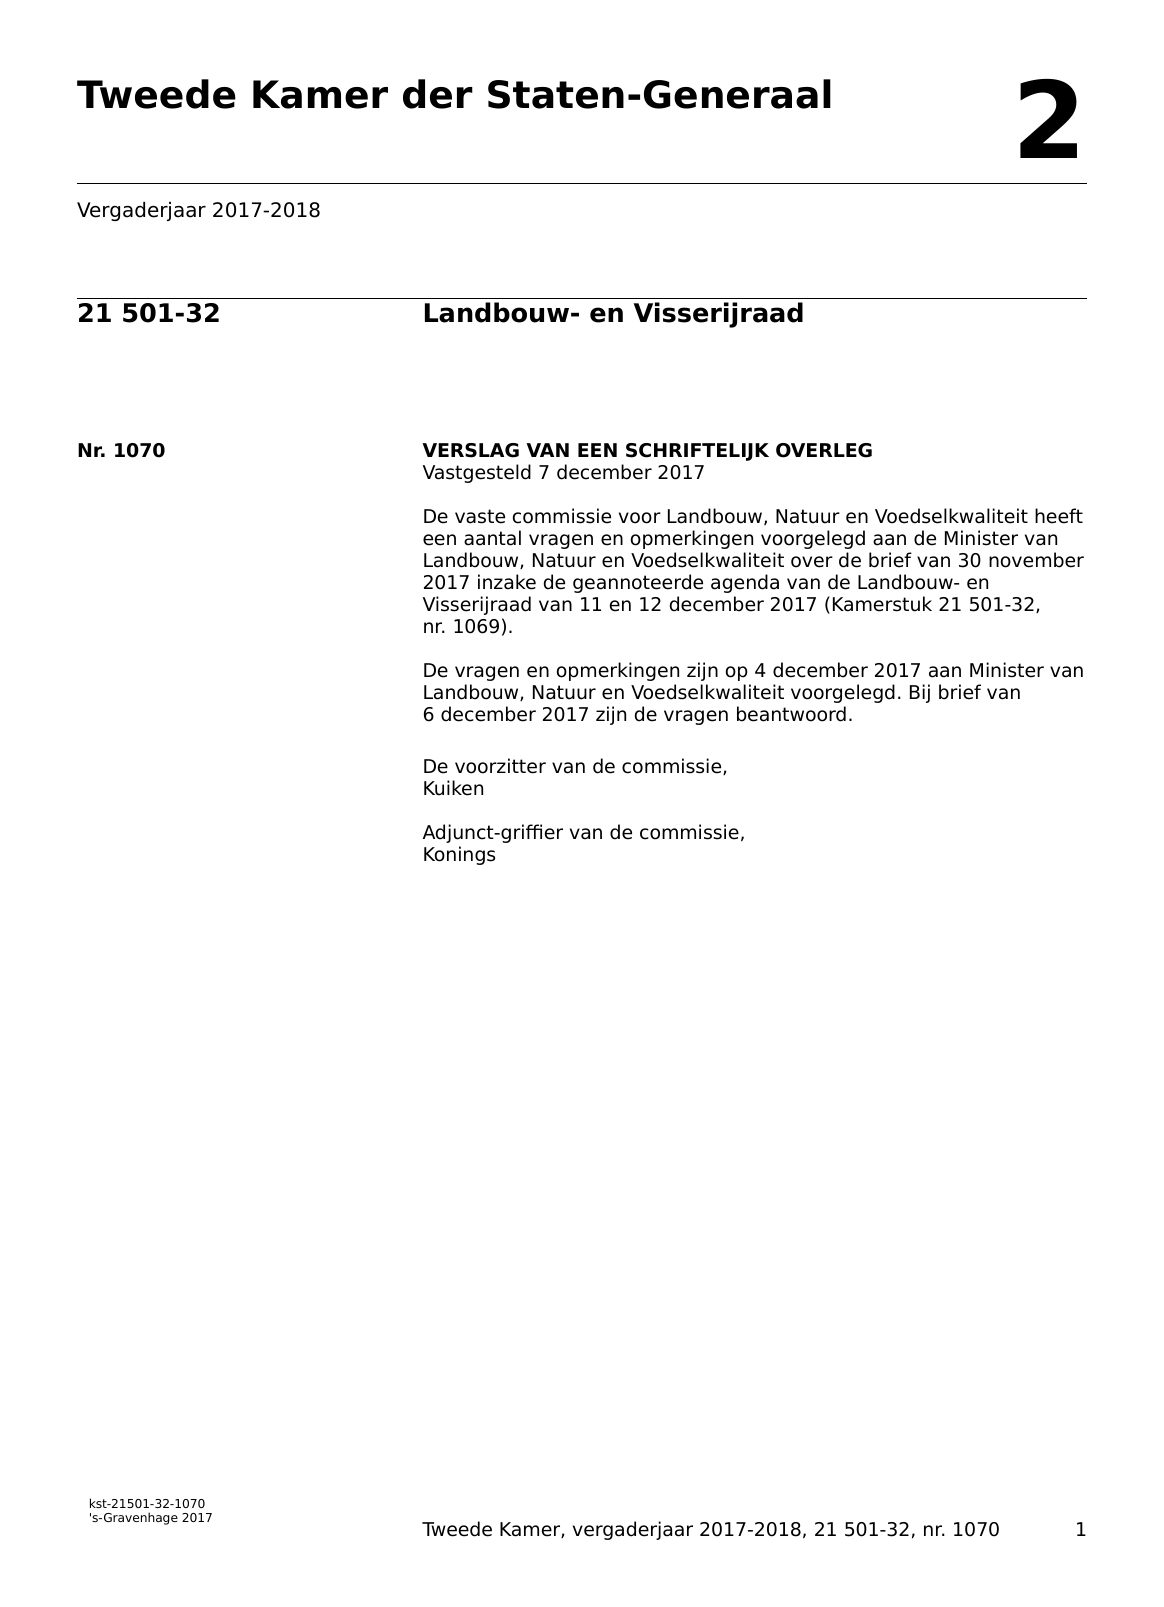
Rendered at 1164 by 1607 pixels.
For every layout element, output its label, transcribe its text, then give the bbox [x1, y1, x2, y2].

text 's-Gravenhage 2017 [88, 1511, 323, 1525]
table_header 2 [886, 59, 1087, 183]
subtitle 21 501-32 Landbouw- en Visserijraad [77, 299, 1087, 329]
table_header Tweede Kamer der Staten-Generaal [77, 59, 886, 183]
subtitle Nr. 1070 VERSLAG VAN EEN SCHRIFTELIJK OVERLEG [77, 440, 1087, 462]
text Adjunct-griffier van de commissie, Konings [422, 822, 1087, 866]
text De vragen en opmerkingen zijn op 4 december 2017 aan Minister van Landbouw, Natuur en Voedselkwaliteit voorgelegd. Bij brief van 6 december 2017 zijn de vragen beantwoord. [422, 660, 1087, 726]
text Vastgesteld 7 december 2017 [422, 462, 1087, 484]
text De vaste commissie voor Landbouw, Natuur en Voedselkwaliteit heeft een aantal vragen en opmerkingen voorgelegd aan de Minister van Landbouw, Natuur en Voedselkwaliteit over de brief van 30 november 2017 inzake de geannoteerde agenda van de Landbouw- en Visserijraad van 11 en 12 december 2017 (Kamerstuk 21 501-32, nr. 1069). [422, 506, 1087, 638]
text kst-21501-32-1070 [88, 1497, 323, 1511]
text De voorzitter van de commissie, Kuiken [422, 756, 1087, 800]
table_cell Vergaderjaar 2017-2018 [77, 184, 1087, 298]
